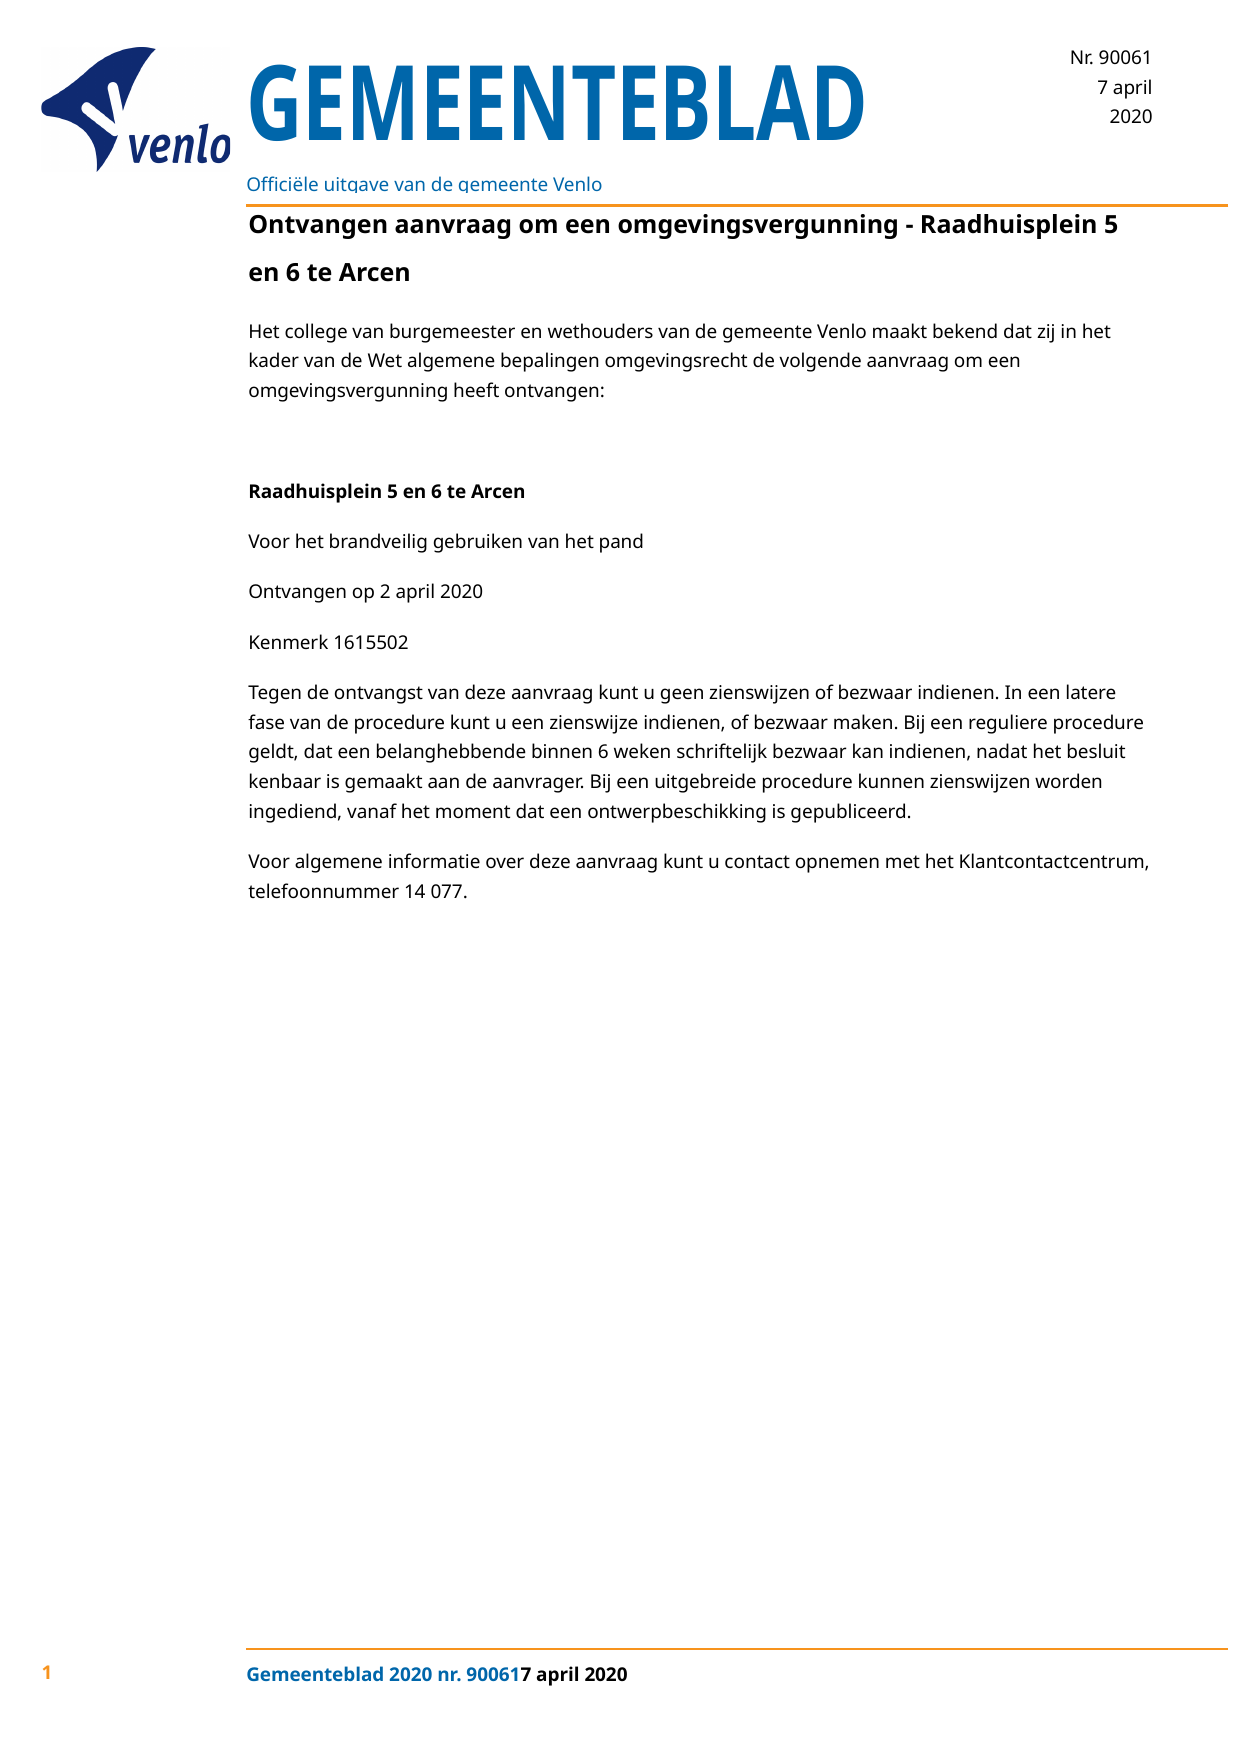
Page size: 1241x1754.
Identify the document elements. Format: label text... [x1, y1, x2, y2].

text Ontvangen op 2 april 2020 [248, 579, 1152, 604]
text Kenmerk 1615502 [248, 629, 1152, 655]
text Voor het brandveilig gebruiken van het pand [248, 528, 1152, 554]
text Het college van burgemeester en wethouders van de gemeente Venlo maakt bekend dat zij in het kader van de Wet algemene bepalingen omgevingsrecht de volgende aanvraag om een omgevingsvergunning heeft ontvangen: [248, 318, 1152, 403]
text Voor algemene informatie over deze aanvraag kunt u contact opnemen met het Klantcontactcentrum, telefoonnummer 14 077. [248, 848, 1152, 904]
text Tegen de ontvangst van deze aanvraag kunt u geen zienswijzen of bezwaar indienen. In een latere fase van de procedure kunt u een zienswijze indienen, of bezwaar maken. Bij een reguliere procedure geldt, dat een belanghebbende binnen 6 weken schriftelijk bezwaar kan indienen, nadat het besluit kenbaar is gemaakt aan de aanvrager. Bij een uitgebreide procedure kunnen zienswijzen worden ingediend, vanaf het moment dat een ontwerpbeschikking is gepubliceerd. [248, 679, 1152, 824]
text Ontvangen aanvraag om een omgevingsvergunning - Raadhuisplein 5 en 6 te Arcen [248, 207, 1152, 288]
text Raadhuisplein 5 en 6 te Arcen [248, 478, 1152, 504]
picture [41, 47, 231, 172]
